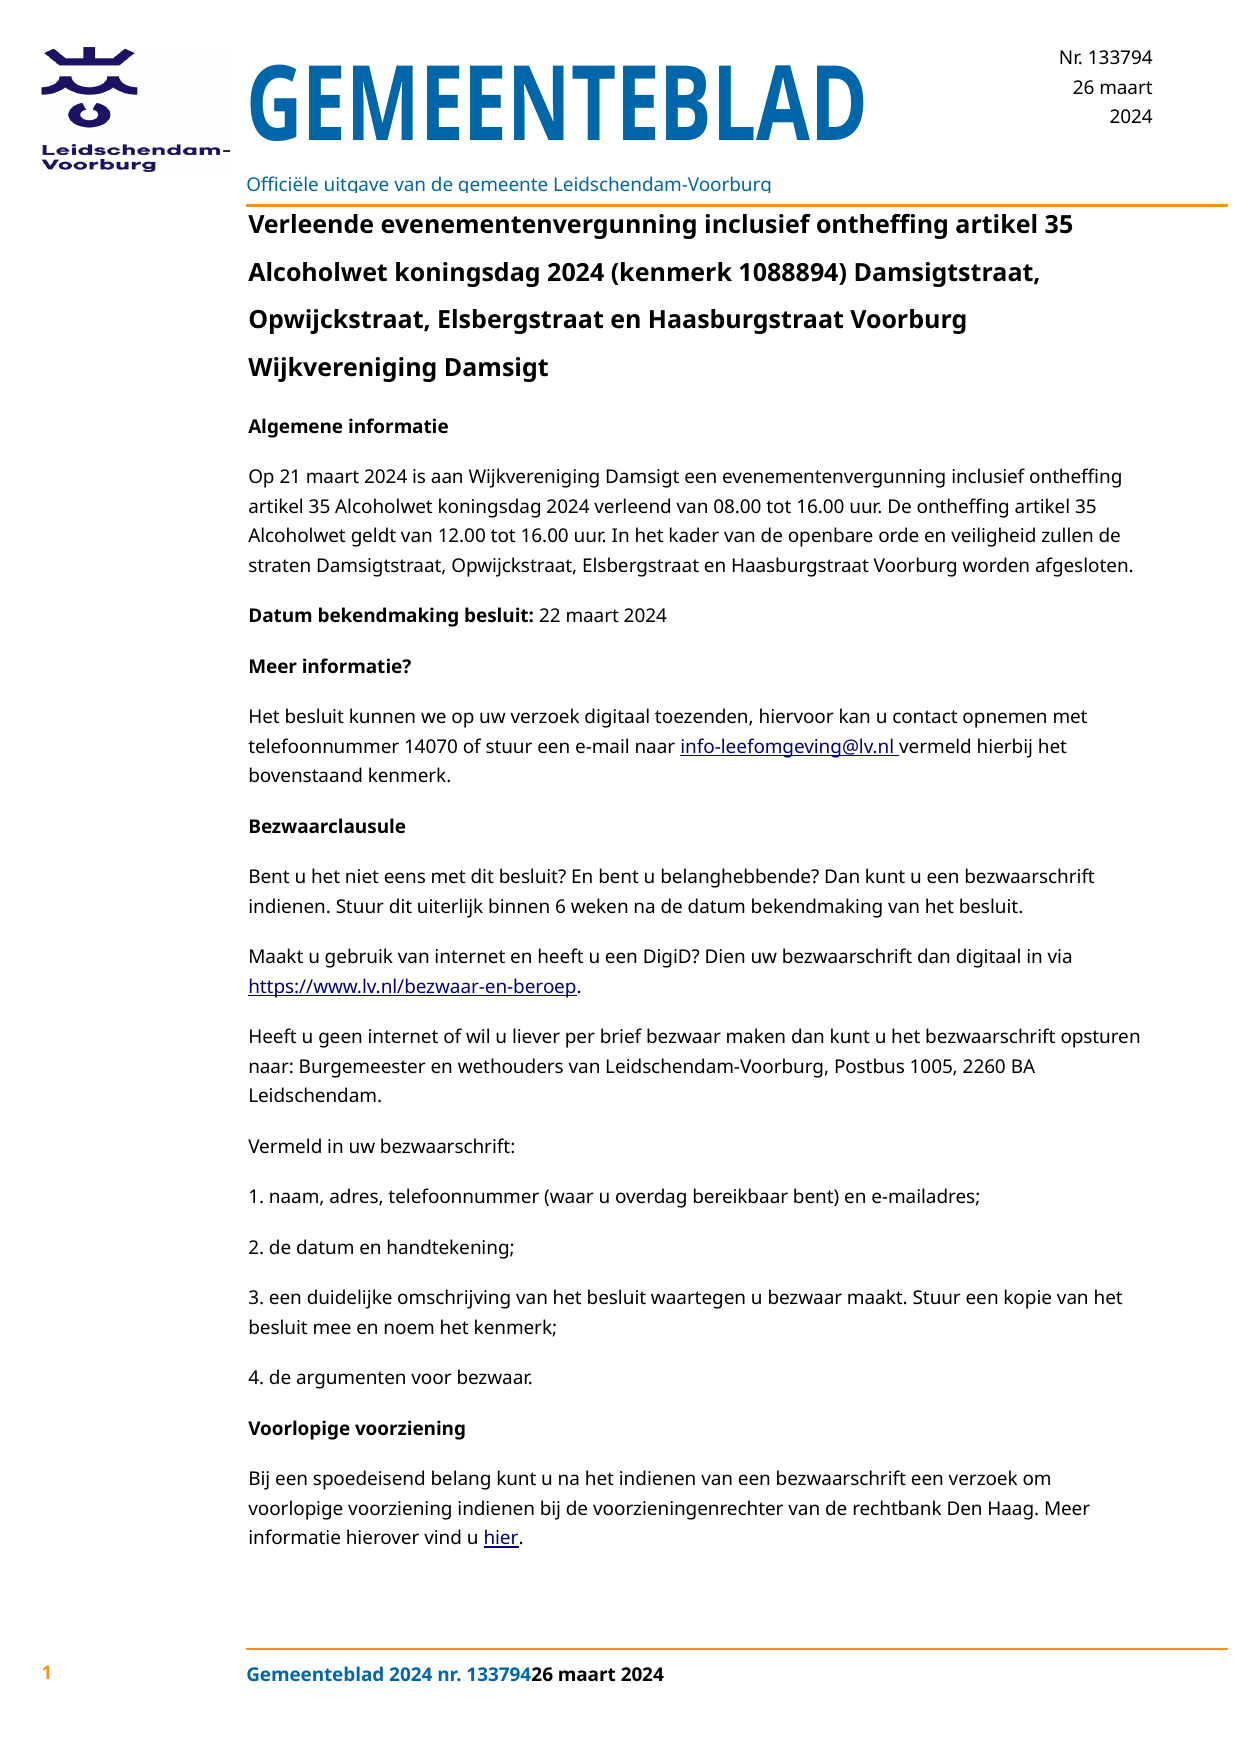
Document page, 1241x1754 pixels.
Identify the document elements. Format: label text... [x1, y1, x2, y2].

text 1. naam, adres, telefoonnummer (waar u overdag bereikbaar bent) en e-mailadres; [248, 1183, 1152, 1209]
text 4. de argumenten voor bezwaar. [248, 1364, 1152, 1390]
picture [41, 47, 231, 172]
text Voorlopige voorziening [248, 1415, 1152, 1441]
text Datum bekendmaking besluit: 22 maart 2024 [248, 603, 1152, 628]
text Op 21 maart 2024 is aan Wijkvereniging Damsigt een evenementenvergunning inclusief ontheffing artikel 35 Alcoholwet koningsdag 2024 verleend van 08.00 tot 16.00 uur. De ontheffing artikel 35 Alcoholwet geldt van 12.00 tot 16.00 uur. In het kader van de openbare orde en veiligheid zullen de straten Damsigtstraat, Opwijckstraat, Elsbergstraat en Haasburgstraat Voorburg worden afgesloten. [248, 463, 1152, 578]
text Maakt u gebruik van internet en heeft u een DigiD? Dien uw bezwaarschrift dan digitaal in via https://www.lv.nl/bezwaar-en-beroep. [248, 943, 1152, 999]
text Bij een spoedeisend belang kunt u na het indienen van een bezwaarschrift een verzoek om voorlopige voorziening indienen bij de voorzieningenrechter van de rechtbank Den Haag. Meer informatie hierover vind u hier. [248, 1465, 1152, 1550]
text Het besluit kunnen we op uw verzoek digitaal toezenden, hiervoor kan u contact opnemen met telefoonnummer 14070 of stuur een e-mail naar info-leefomgeving@lv.nl vermeld hierbij het bovenstaand kenmerk. [248, 703, 1152, 788]
text Meer informatie? [248, 653, 1152, 679]
text Heeft u geen internet of wil u liever per brief bezwaar maken dan kunt u het bezwaarschrift opsturen naar: Burgemeester en wethouders van Leidschendam-Voorburg, Postbus 1005, 2260 BA Leidschendam. [248, 1023, 1152, 1108]
text 3. een duidelijke omschrijving van het besluit waartegen u bezwaar maakt. Stuur een kopie van het besluit mee en noem het kenmerk; [248, 1284, 1152, 1340]
text Bent u het niet eens met dit besluit? En bent u belanghebbende? Dan kunt u een bezwaarschrift indienen. Stuur dit uiterlijk binnen 6 weken na de datum bekendmaking van het besluit. [248, 863, 1152, 919]
text Vermeld in uw bezwaarschrift: [248, 1133, 1152, 1159]
text Verleende evenementenvergunning inclusief ontheffing artikel 35 Alcoholwet koningsdag 2024 (kenmerk 1088894) Damsigtstraat, Opwijckstraat, Elsbergstraat en Haasburgstraat Voorburg Wijkvereniging Damsigt [248, 207, 1152, 384]
text 2. de datum en handtekening; [248, 1234, 1152, 1260]
text Bezwaarclausule [248, 813, 1152, 839]
text Algemene informatie [248, 413, 1152, 439]
